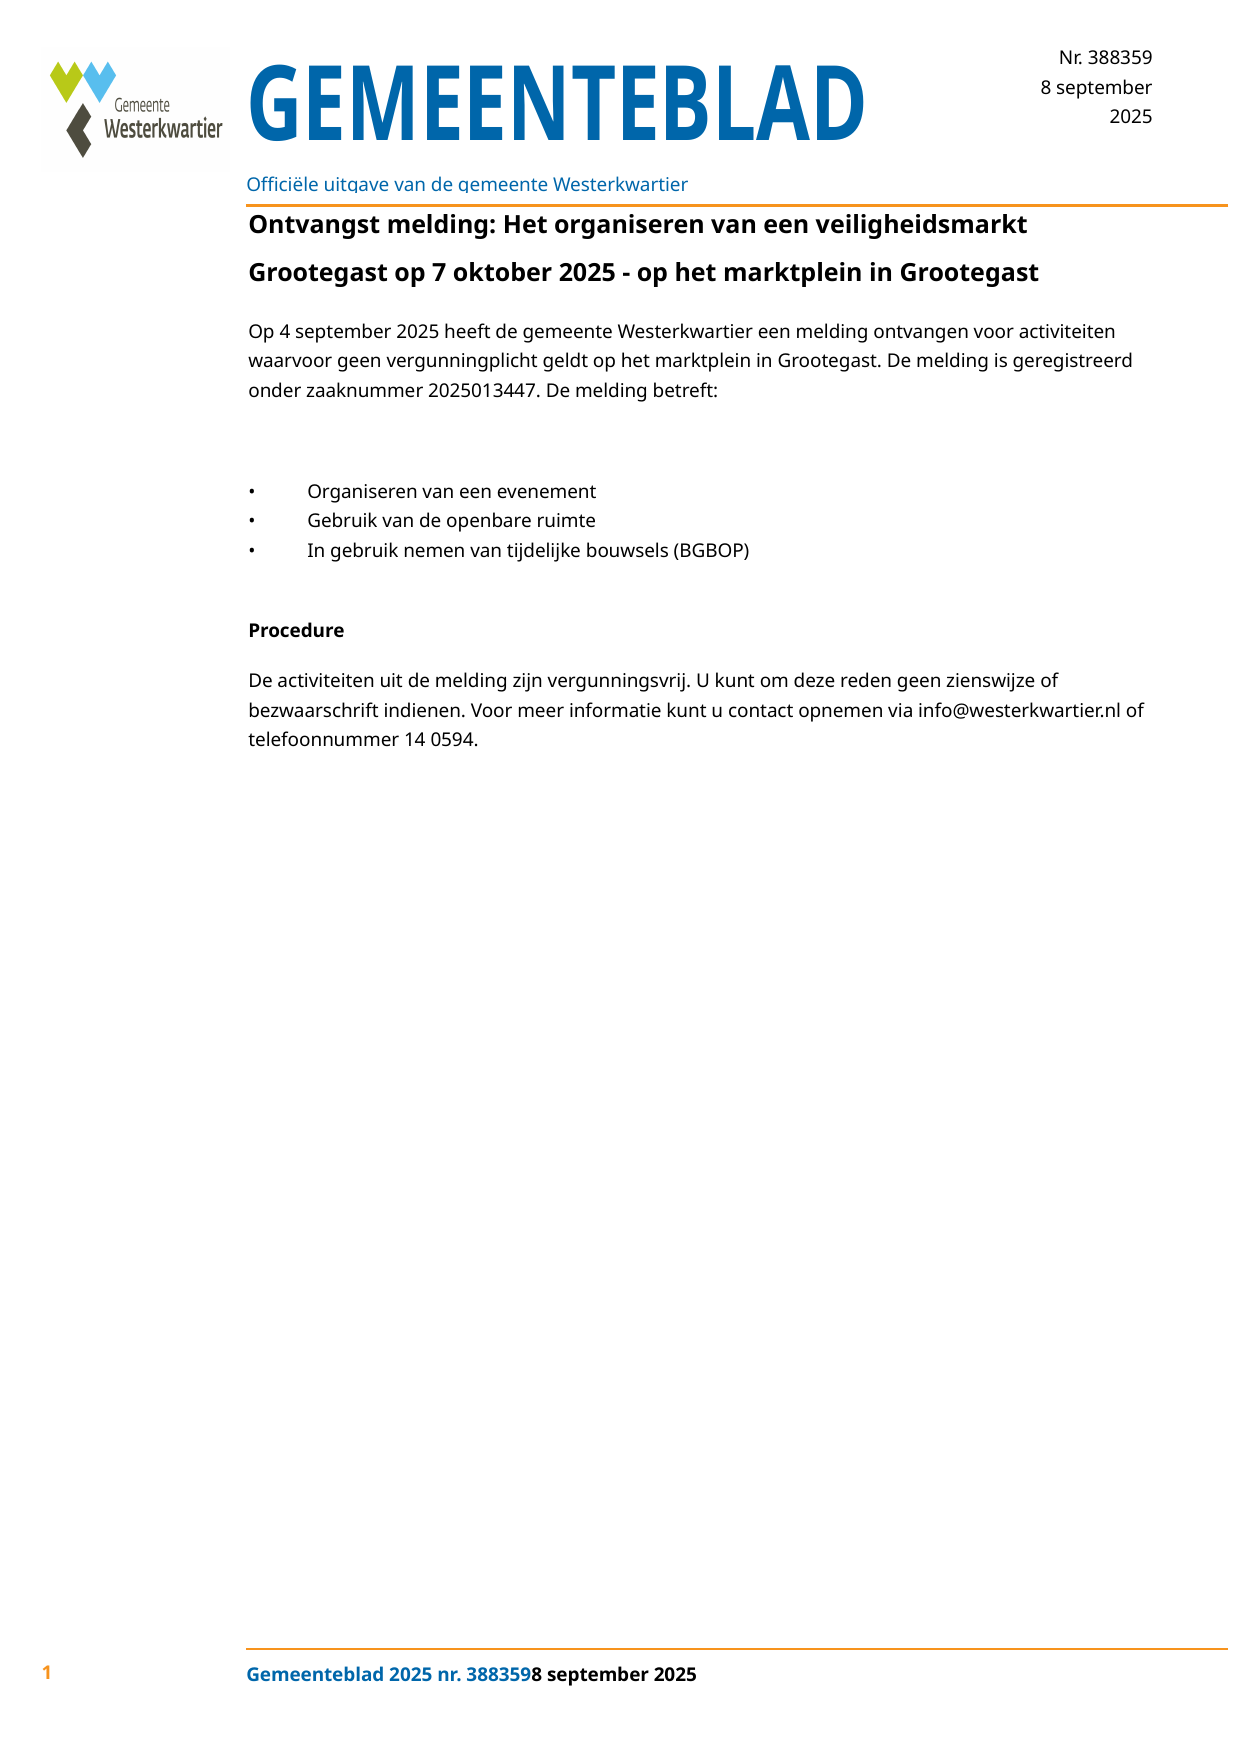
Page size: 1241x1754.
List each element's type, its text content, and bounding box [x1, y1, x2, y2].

list Gebruik van de openbare ruimte [248, 507, 1152, 533]
list In gebruik nemen van tijdelijke bouwsels (BGBOP) [248, 537, 1152, 563]
list Organiseren van een evenement [248, 478, 1152, 504]
picture [41, 47, 231, 172]
text Ontvangst melding: Het organiseren van een veiligheidsmarkt Grootegast op 7 oktober 2025 - op het marktplein in Grootegast [248, 207, 1152, 288]
text De activiteiten uit de melding zijn vergunningsvrij. U kunt om deze reden geen zienswijze of bezwaarschrift indienen. Voor meer informatie kunt u contact opnemen via info@westerkwartier.nl of telefoonnummer 14 0594. [248, 667, 1152, 752]
text Procedure [248, 617, 1152, 643]
text Op 4 september 2025 heeft de gemeente Westerkwartier een melding ontvangen voor activiteiten waarvoor geen vergunningplicht geldt op het marktplein in Grootegast. De melding is geregistreerd onder zaaknummer 2025013447. De melding betreft: [248, 318, 1152, 403]
